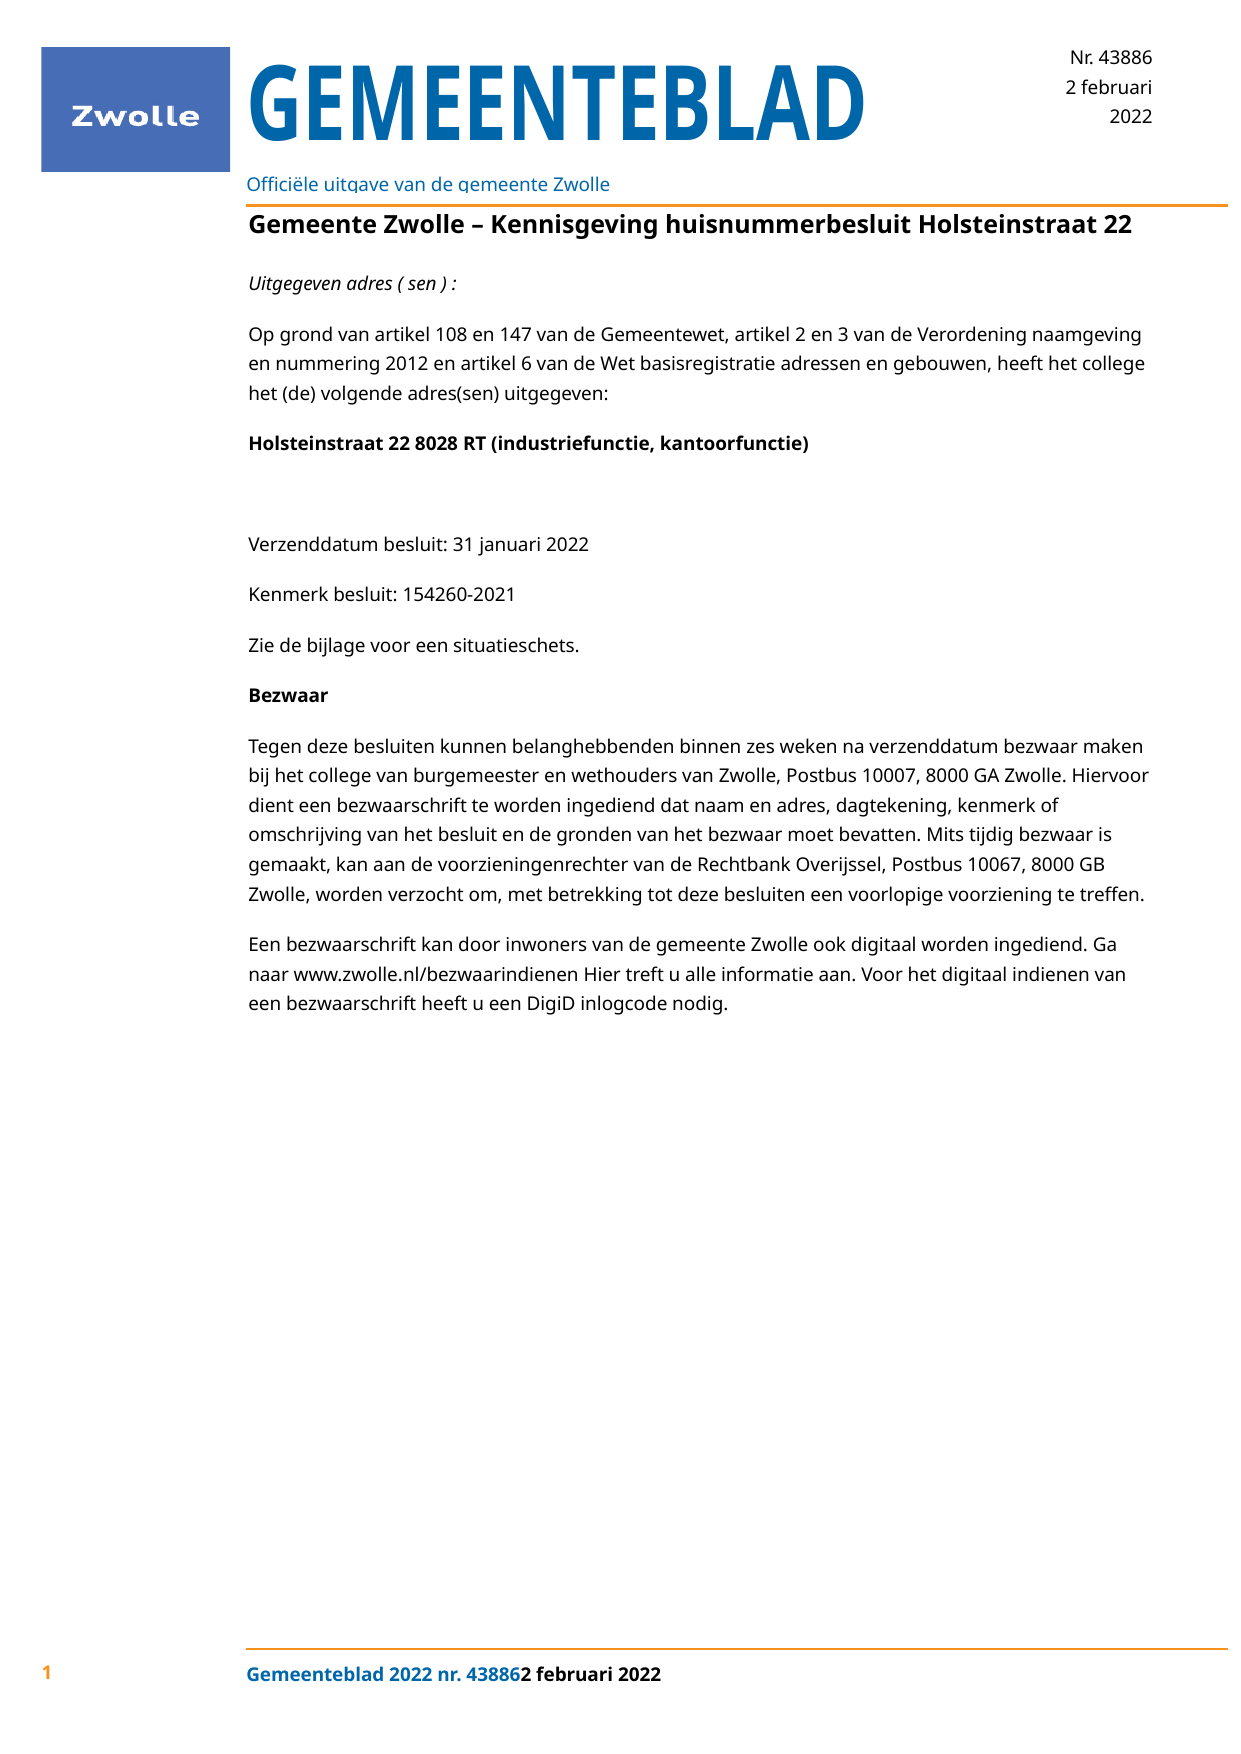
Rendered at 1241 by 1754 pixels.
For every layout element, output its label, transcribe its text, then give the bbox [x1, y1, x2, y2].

text Bezwaar [248, 682, 1152, 708]
text Kenmerk besluit: 154260-2021 [248, 582, 1152, 607]
text Een bezwaarschrift kan door inwoners van de gemeente Zwolle ook digitaal worden ingediend. Ga naar www.zwolle.nl/bezwaarindienen Hier treft u alle informatie aan. Voor het digitaal indienen van een bezwaarschrift heeft u een DigiD inlogcode nodig. [248, 931, 1152, 1016]
text Uitgegeven adres ( sen ) : [248, 270, 1152, 296]
picture [41, 47, 231, 172]
text Holsteinstraat 22 8028 RT (industriefunctie, kantoorfunctie) [248, 430, 1152, 456]
text Gemeente Zwolle – Kennisgeving huisnummerbesluit Holsteinstraat 22 [248, 207, 1152, 241]
text Op grond van artikel 108 en 147 van de Gemeentewet, artikel 2 en 3 van de Verordening naamgeving en nummering 2012 en artikel 6 van de Wet basisregistratie adressen en gebouwen, heeft het college het (de) volgende adres(sen) uitgegeven: [248, 321, 1152, 406]
text Tegen deze besluiten kunnen belanghebbenden binnen zes weken na verzenddatum bezwaar maken bij het college van burgemeester en wethouders van Zwolle, Postbus 10007, 8000 GA Zwolle. Hiervoor dient een bezwaarschrift te worden ingediend dat naam en adres, dagtekening, kenmerk of omschrijving van het besluit en de gronden van het bezwaar moet bevatten. Mits tijdig bezwaar is gemaakt, kan aan de voorzieningenrechter van de Rechtbank Overijssel, Postbus 10067, 8000 GB Zwolle, worden verzocht om, met betrekking tot deze besluiten een voorlopige voorziening te treffen. [248, 733, 1152, 906]
text Verzenddatum besluit: 31 januari 2022 [248, 531, 1152, 557]
text Zie de bijlage voor een situatieschets. [248, 632, 1152, 658]
